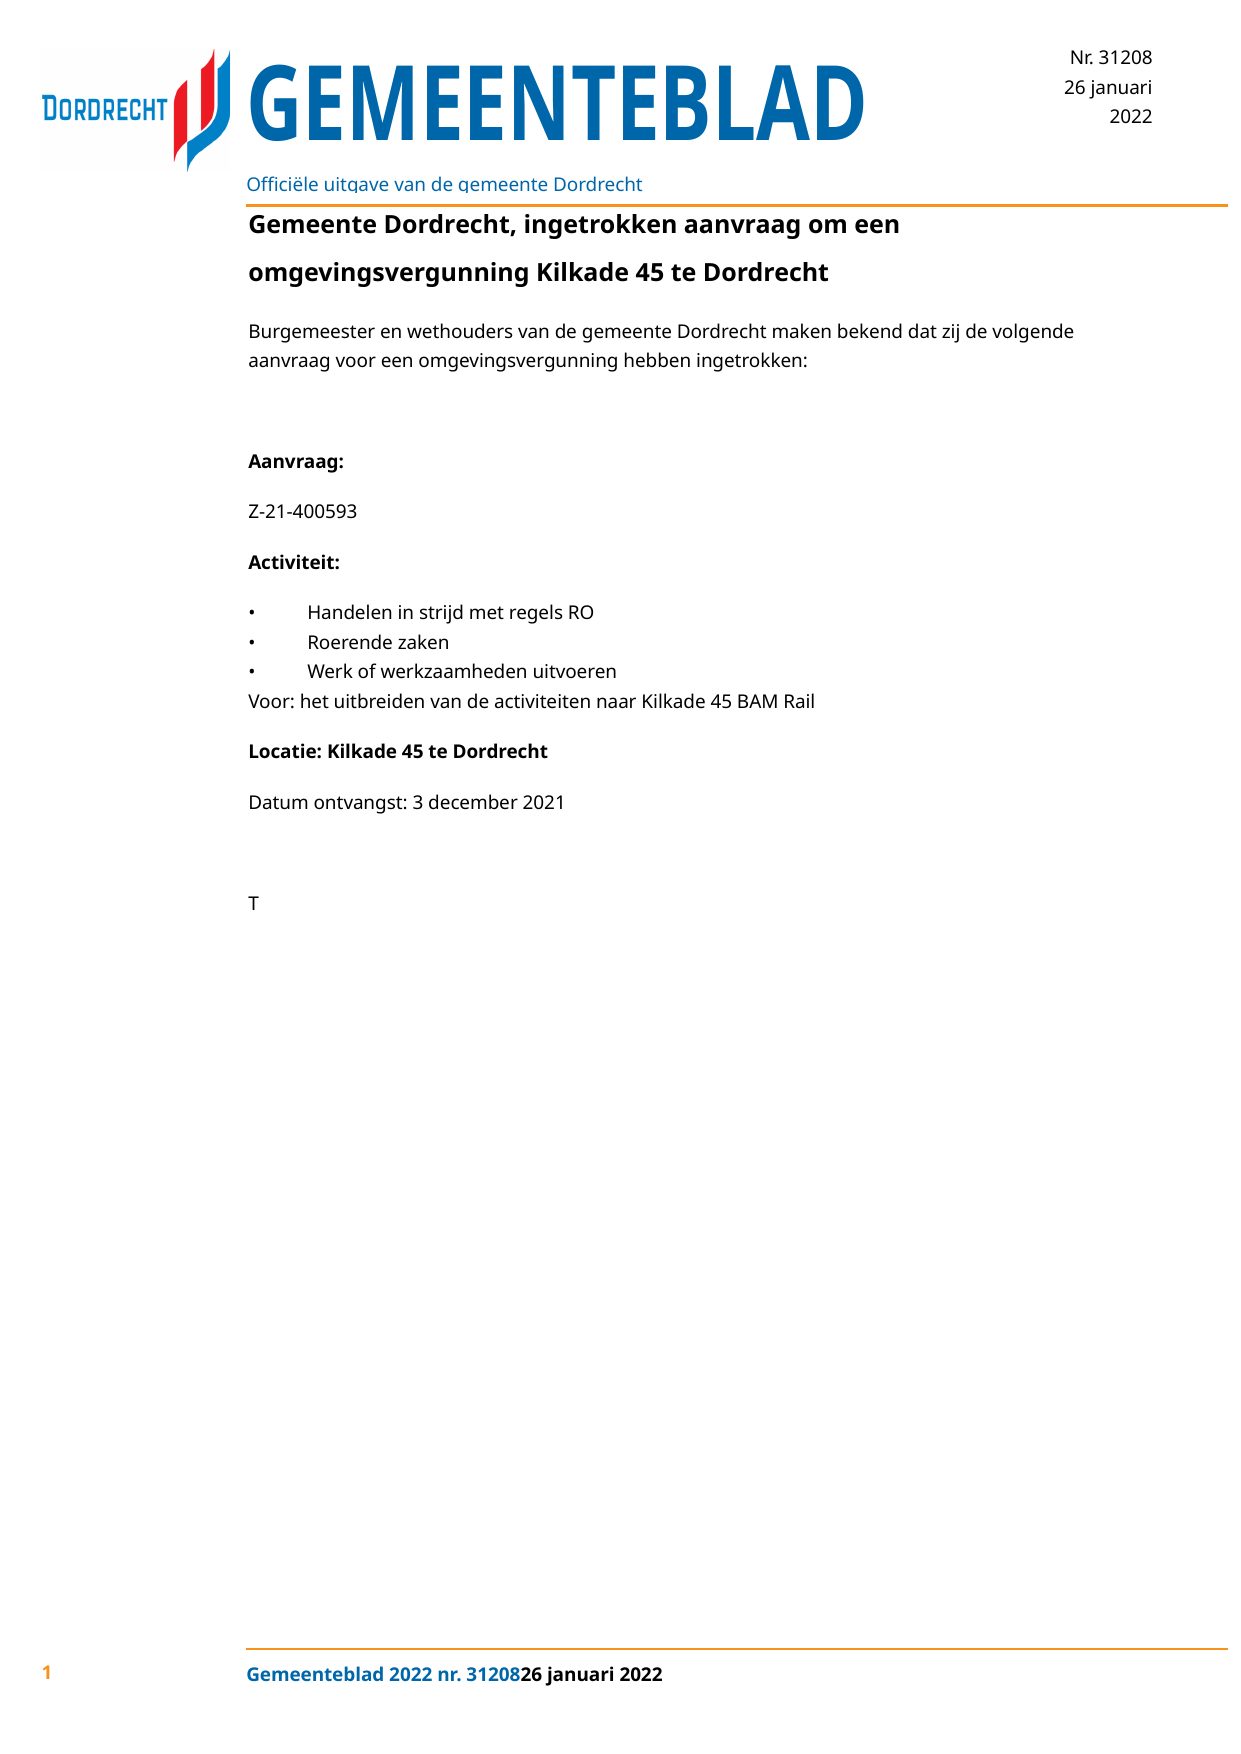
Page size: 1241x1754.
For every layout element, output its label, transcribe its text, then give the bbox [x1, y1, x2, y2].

text T [248, 890, 1152, 916]
picture [41, 47, 231, 172]
text Z-21-400593 [248, 499, 1152, 524]
text Aanvraag: [248, 448, 1152, 474]
list Roerende zaken [248, 629, 1152, 655]
text Activiteit: [248, 549, 1152, 575]
text Locatie: Kilkade 45 te Dordrecht [248, 739, 1152, 764]
list Handelen in strijd met regels RO [248, 599, 1152, 625]
text Datum ontvangst: 3 december 2021 [248, 789, 1152, 815]
list Werk of werkzaamheden uitvoeren [248, 659, 1152, 684]
text Burgemeester en wethouders van de gemeente Dordrecht maken bekend dat zij de volgende aanvraag voor een omgevingsvergunning hebben ingetrokken: [248, 318, 1152, 373]
text Voor: het uitbreiden van de activiteiten naar Kilkade 45 BAM Rail [248, 688, 1152, 714]
text Gemeente Dordrecht, ingetrokken aanvraag om een omgevingsvergunning Kilkade 45 te Dordrecht [248, 207, 1152, 288]
